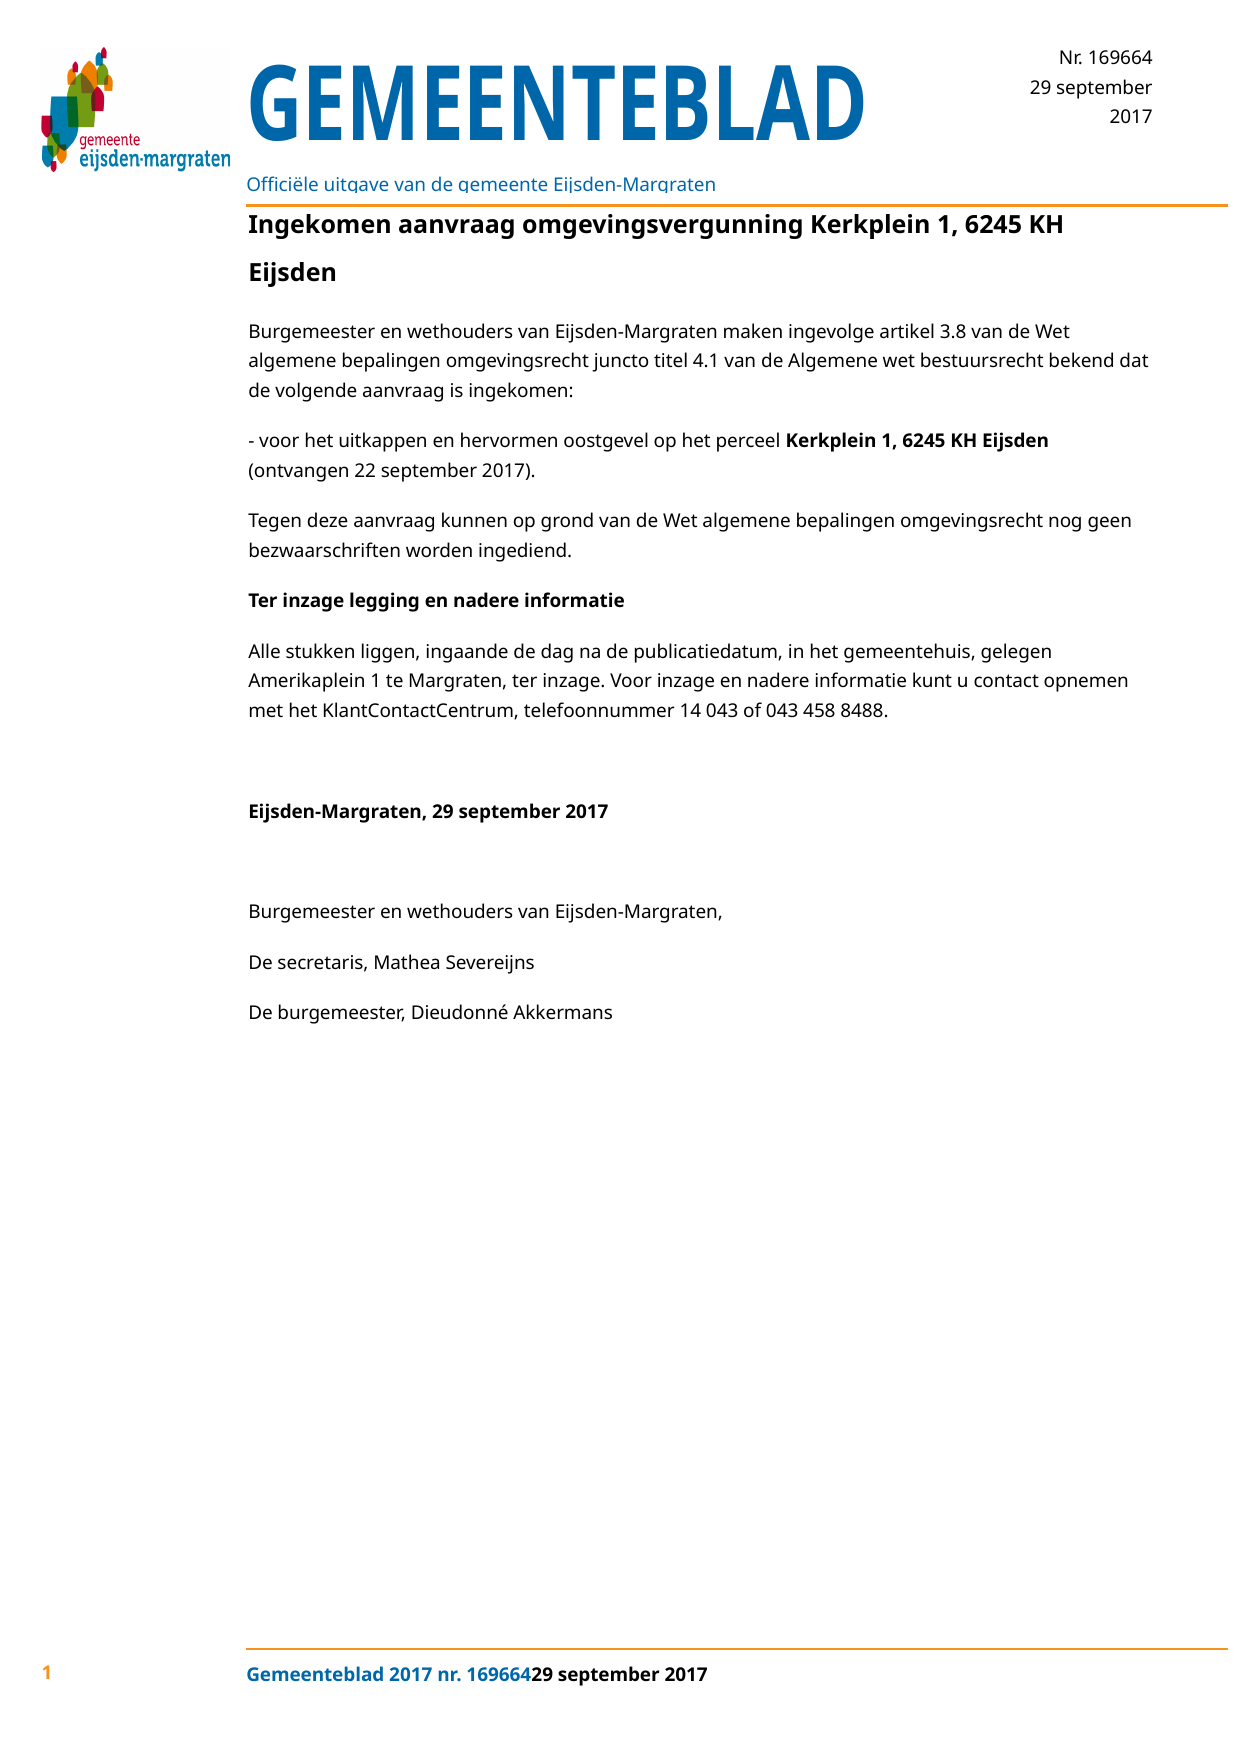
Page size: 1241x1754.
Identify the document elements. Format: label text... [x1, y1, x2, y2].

text Burgemeester en wethouders van Eijsden-Margraten, [248, 899, 1152, 924]
text Ter inzage legging en nadere informatie [248, 587, 1152, 613]
text - voor het uitkappen en hervormen oostgevel op het perceel Kerkplein 1, 6245 KH Eijsden (ontvangen 22 september 2017). [248, 427, 1152, 483]
text Alle stukken liggen, ingaande de dag na de publicatiedatum, in het gemeentehuis, gelegen Amerikaplein 1 te Margraten, ter inzage. Voor inzage en nadere informatie kunt u contact opnemen met het KlantContactCentrum, telefoonnummer 14 043 of 043 458 8488. [248, 638, 1152, 723]
picture [41, 47, 231, 172]
text De burgemeester, Dieudonné Akkermans [248, 999, 1152, 1025]
text De secretaris, Mathea Severeijns [248, 949, 1152, 975]
text Tegen deze aanvraag kunnen op grond van de Wet algemene bepalingen omgevingsrecht nog geen bezwaarschriften worden ingediend. [248, 507, 1152, 563]
text Burgemeester en wethouders van Eijsden-Margraten maken ingevolge artikel 3.8 van de Wet algemene bepalingen omgevingsrecht juncto titel 4.1 van de Algemene wet bestuursrecht bekend dat de volgende aanvraag is ingekomen: [248, 318, 1152, 403]
text Ingekomen aanvraag omgevingsvergunning Kerkplein 1, 6245 KH Eijsden [248, 207, 1152, 288]
text Eijsden-Margraten, 29 september 2017 [248, 798, 1152, 824]
